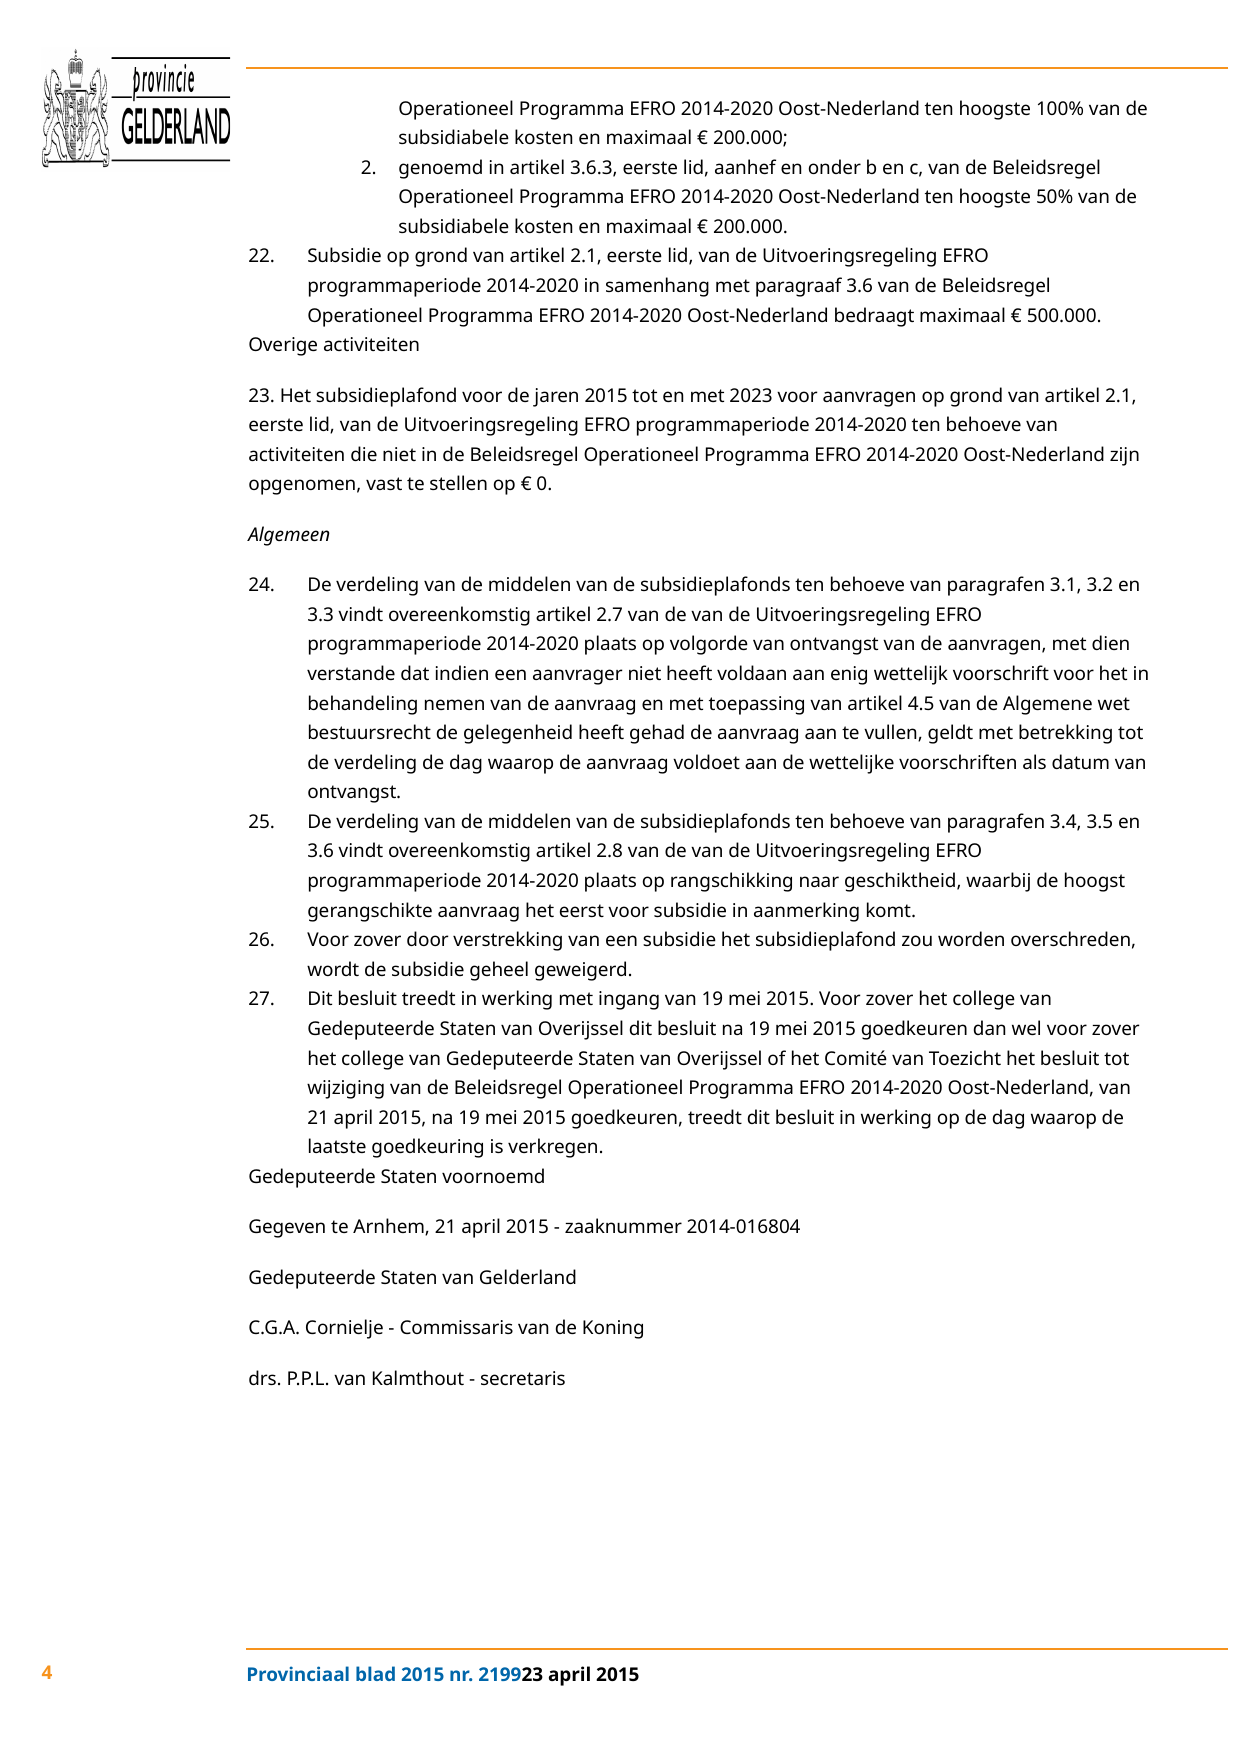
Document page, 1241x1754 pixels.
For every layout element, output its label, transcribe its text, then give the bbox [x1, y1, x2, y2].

list Operationeel Programma EFRO 2014-2020 Oost-Nederland ten hoogste 100% van de subsidiabele kosten en maximaal € 200.000; [361, 95, 1152, 150]
text Gegeven te Arnhem, 21 april 2015 - zaaknummer 2014-016804 [248, 1213, 1152, 1239]
text 23. Het subsidieplafond voor de jaren 2015 tot en met 2023 voor aanvragen op grond van artikel 2.1, eerste lid, van de Uitvoeringsregeling EFRO programmaperiode 2014-2020 ten behoeve van activiteiten die niet in de Beleidsregel Operationeel Programma EFRO 2014-2020 Oost-Nederland zijn opgenomen, vast te stellen op € 0. [248, 382, 1152, 496]
list De verdeling van de middelen van de subsidieplafonds ten behoeve van paragrafen 3.4, 3.5 en 3.6 vindt overeenkomstig artikel 2.8 van de van de Uitvoeringsregeling EFRO programmaperiode 2014-2020 plaats op rangschikking naar geschiktheid, waarbij de hoogst gerangschikte aanvraag het eerst voor subsidie in aanmerking komt. [248, 808, 1152, 923]
list Dit besluit treedt in werking met ingang van 19 mei 2015. Voor zover het college van Gedeputeerde Staten van Overijssel dit besluit na 19 mei 2015 goedkeuren dan wel voor zover het college van Gedeputeerde Staten van Overijssel of het Comité van Toezicht het besluit tot wijziging van de Beleidsregel Operationeel Programma EFRO 2014-2020 Oost-Nederland, van 21 april 2015, na 19 mei 2015 goedkeuren, treedt dit besluit in werking op de dag waarop de laatste goedkeuring is verkregen. [248, 986, 1152, 1159]
picture [41, 47, 231, 172]
text Gedeputeerde Staten voornoemd [248, 1163, 1152, 1189]
list Voor zover door verstrekking van een subsidie het subsidieplafond zou worden overschreden, wordt de subsidie geheel geweigerd. [248, 926, 1152, 982]
list De verdeling van de middelen van de subsidieplafonds ten behoeve van paragrafen 3.1, 3.2 en 3.3 vindt overeenkomstig artikel 2.7 van de van de Uitvoeringsregeling EFRO programmaperiode 2014-2020 plaats op volgorde van ontvangst van de aanvragen, met dien verstande dat indien een aanvrager niet heeft voldaan aan enig wettelijk voorschrift voor het in behandeling nemen van de aanvraag en met toepassing van artikel 4.5 van de Algemene wet bestuursrecht de gelegenheid heeft gehad de aanvraag aan te vullen, geldt met betrekking tot de verdeling de dag waarop de aanvraag voldoet aan de wettelijke voorschriften als datum van ontvangst. [248, 571, 1152, 804]
text Overige activiteiten [248, 331, 1152, 357]
list Subsidie op grond van artikel 2.1, eerste lid, van de Uitvoeringsregeling EFRO programmaperiode 2014-2020 in samenhang met paragraaf 3.6 van de Beleidsregel Operationeel Programma EFRO 2014-2020 Oost-Nederland bedraagt maximaal € 500.000. [248, 243, 1152, 328]
text C.G.A. Cornielje - Commissaris van de Koning [248, 1314, 1152, 1340]
text Gedeputeerde Staten van Gelderland [248, 1264, 1152, 1290]
list genoemd in artikel 3.6.3, eerste lid, aanhef en onder b en c, van de Beleidsregel Operationeel Programma EFRO 2014-2020 Oost-Nederland ten hoogste 50% van de subsidiabele kosten en maximaal € 200.000. [361, 154, 1152, 239]
text drs. P.P.L. van Kalmthout - secretaris [248, 1365, 1152, 1391]
text Algemeen [248, 521, 1152, 547]
